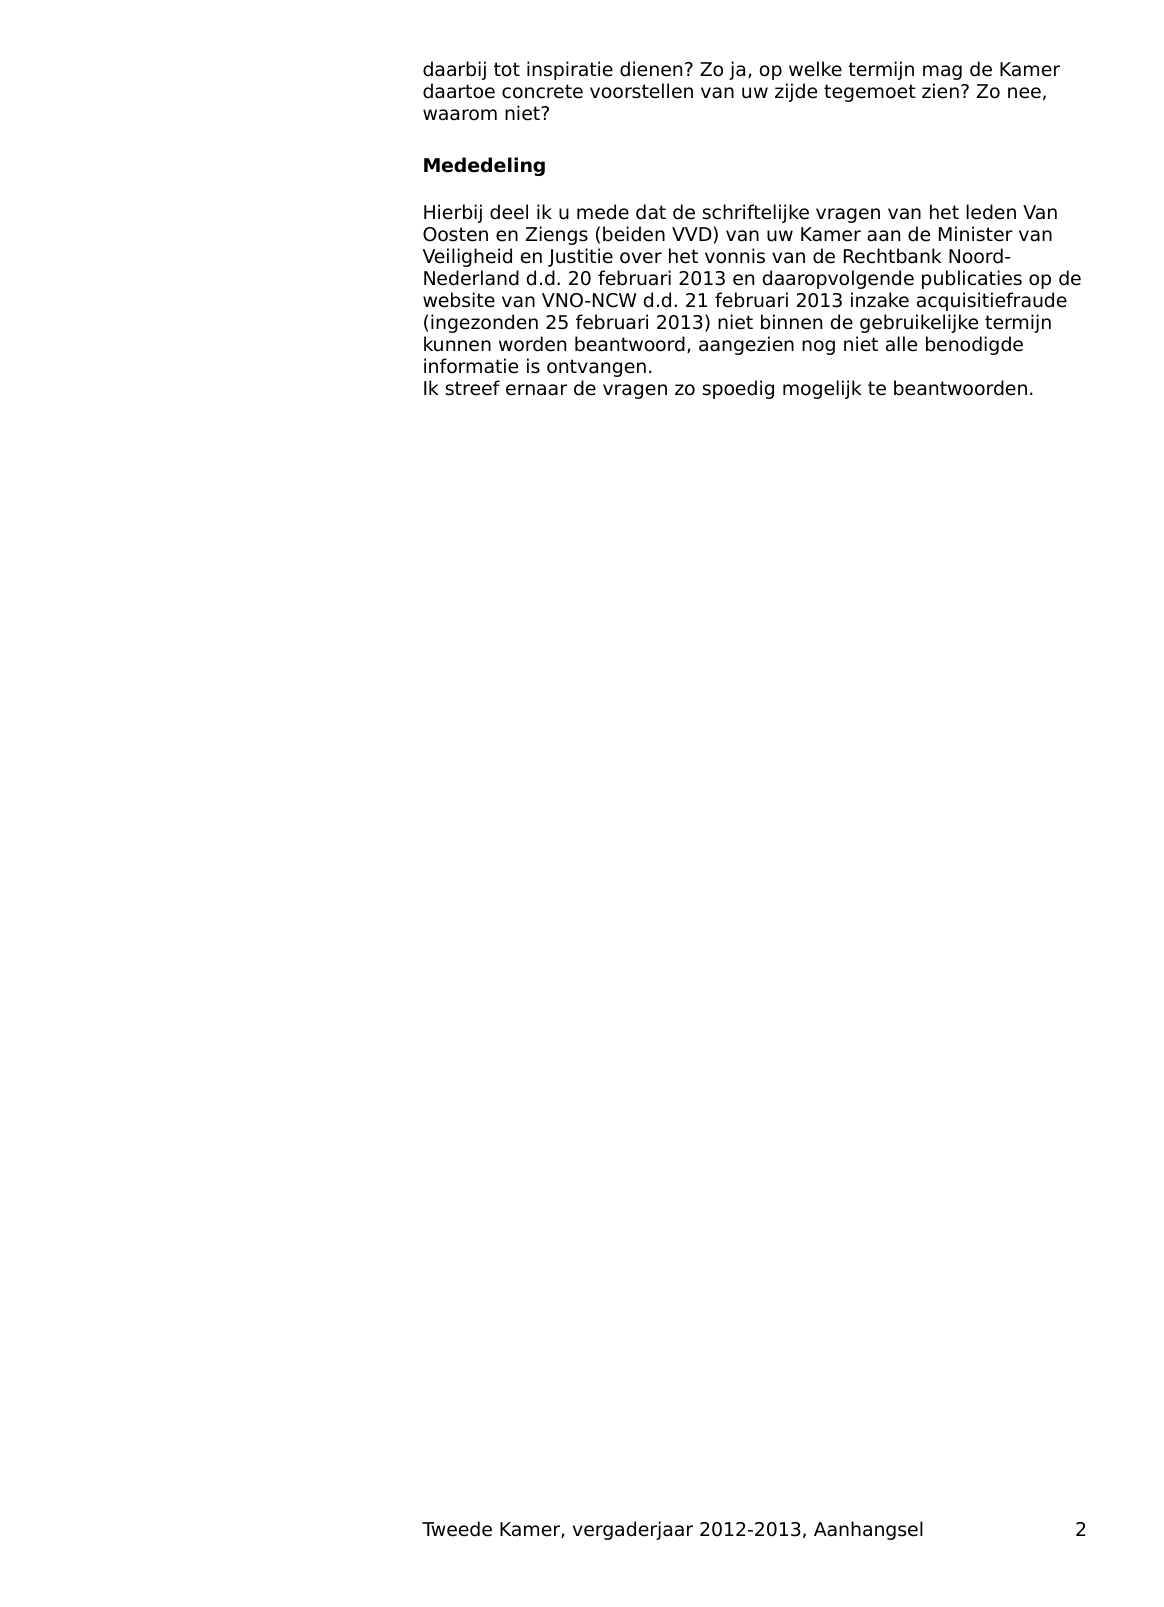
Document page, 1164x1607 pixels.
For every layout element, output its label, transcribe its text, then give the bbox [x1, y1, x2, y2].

text Hierbij deel ik u mede dat de schriftelijke vragen van het leden Van Oosten en Ziengs (beiden VVD) van uw Kamer aan de Minister van Veiligheid en Justitie over het vonnis van de Rechtbank Noord-Nederland d.d. 20 februari 2013 en daaropvolgende publicaties op de website van VNO-NCW d.d. 21 februari 2013 inzake acquisitiefraude (ingezonden 25 februari 2013) niet binnen de gebruikelijke termijn kunnen worden beantwoord, aangezien nog niet alle benodigde informatie is ontvangen. [422, 202, 1087, 378]
text Ik streef ernaar de vragen zo spoedig mogelijk te beantwoorden. [422, 378, 1087, 400]
subtitle Mededeling [422, 155, 1087, 177]
text daarbij tot inspiratie dienen? Zo ja, op welke termijn mag de Kamer daartoe concrete voorstellen van uw zijde tegemoet zien? Zo nee, waarom niet? [422, 59, 1087, 125]
